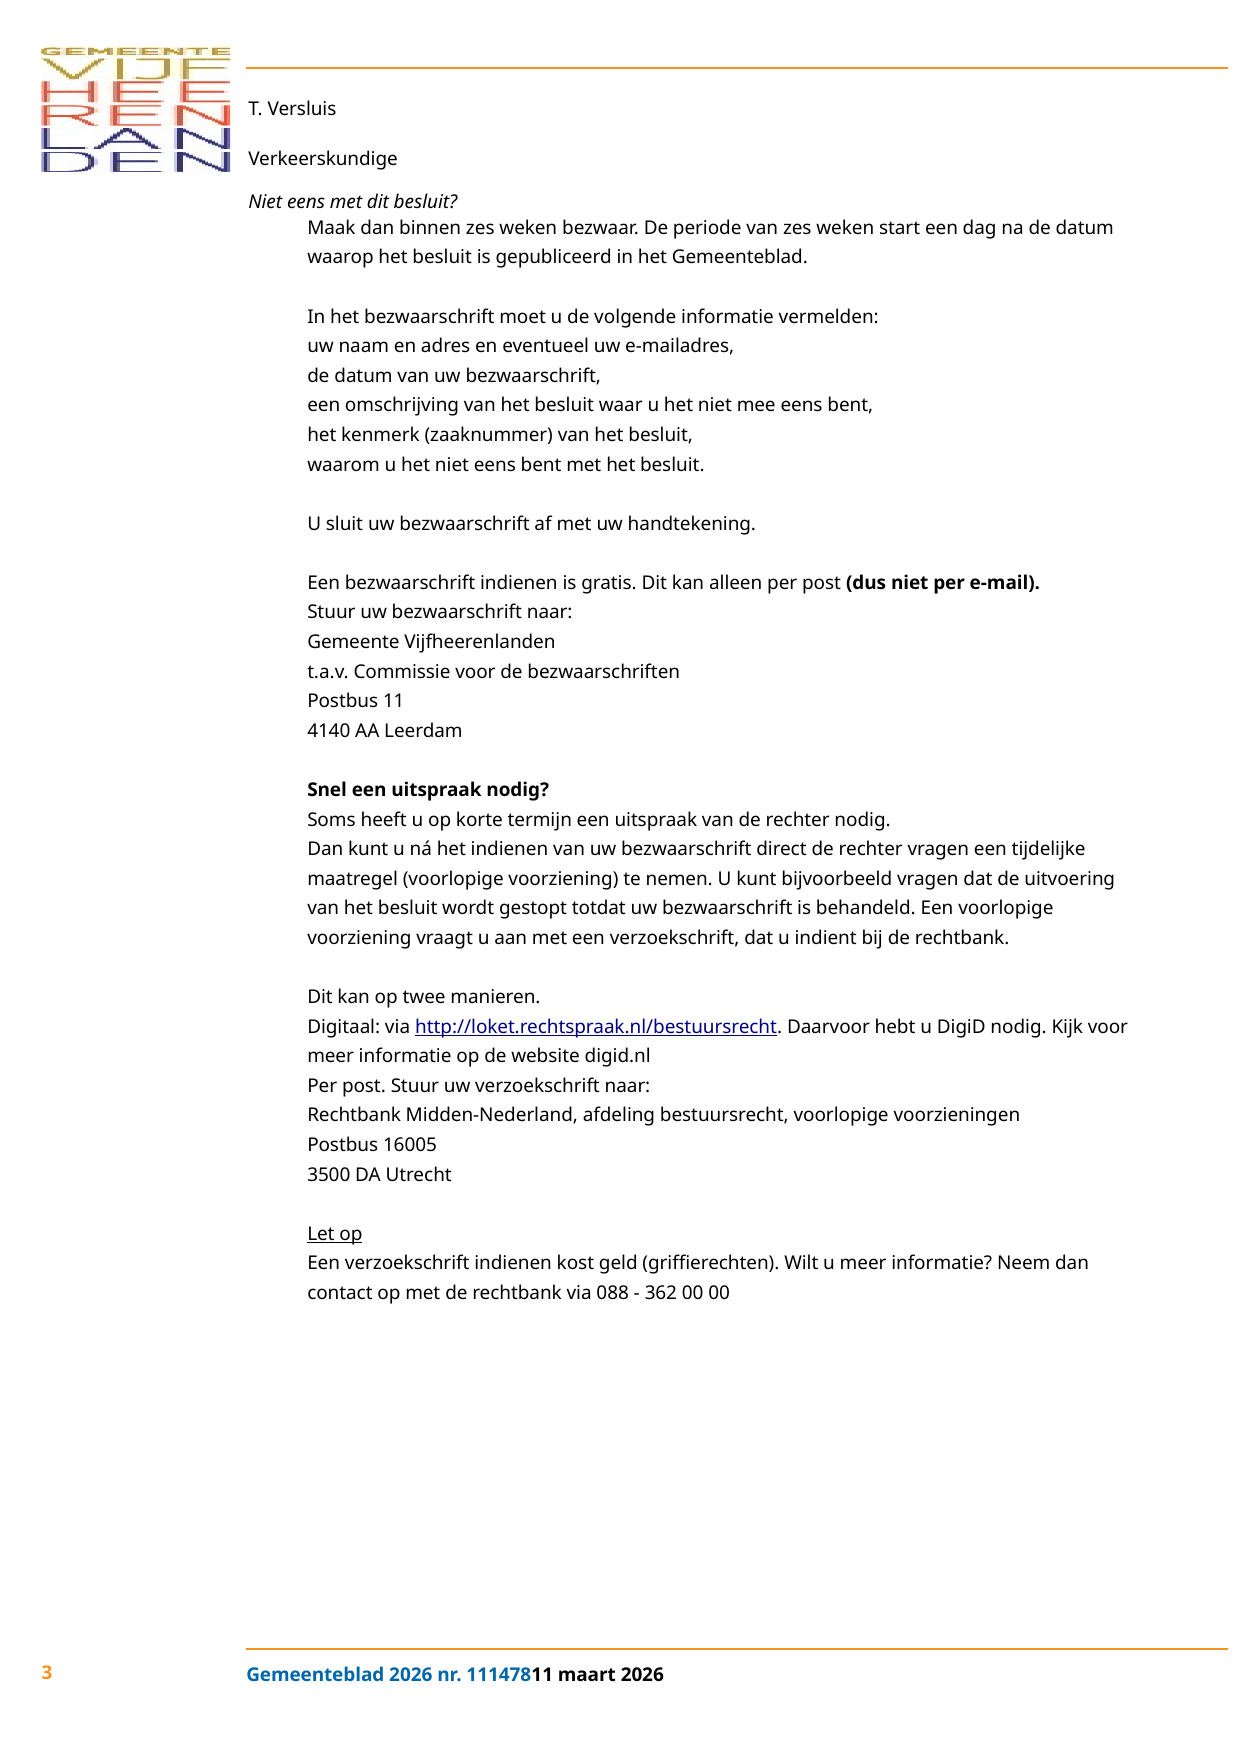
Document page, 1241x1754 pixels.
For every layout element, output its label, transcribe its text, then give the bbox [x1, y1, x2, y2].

list Gemeente Vijfheerenlanden [248, 628, 1152, 654]
list Soms heeft u op korte termijn een uitspraak van de rechter nodig. [248, 806, 1152, 831]
list In het bezwaarschrift moet u de volgende informatie vermelden: [248, 303, 1152, 328]
list waarom u het niet eens bent met het besluit. [248, 451, 1152, 476]
list Postbus 16005 [248, 1131, 1152, 1157]
list uw naam en adres en eventueel uw e-mailadres, [248, 332, 1152, 358]
list Dan kunt u ná het indienen van uw bezwaarschrift direct de rechter vragen een tijdelijke maatregel (voorlopige voorziening) te nemen. U kunt bijvoorbeeld vragen dat de uitvoering van het besluit wordt gestopt totdat uw bezwaarschrift is behandeld. Een voorlopige voorziening vraagt u aan met een verzoekschrift, dat u indient bij de rechtbank. [248, 835, 1152, 950]
list U sluit uw bezwaarschrift af met uw handtekening. [248, 510, 1152, 536]
list 4140 AA Leerdam [248, 717, 1152, 743]
list de datum van uw bezwaarschrift, [248, 362, 1152, 388]
list Digitaal: via http://loket.rechtspraak.nl/bestuursrecht. Daarvoor hebt u DigiD nodig. Kijk voor meer informatie op de website digid.nl [248, 1013, 1152, 1068]
list het kenmerk (zaaknummer) van het besluit, [248, 421, 1152, 447]
list Per post. Stuur uw verzoekschrift naar: [248, 1072, 1152, 1098]
picture [41, 47, 231, 172]
list een omschrijving van het besluit waar u het niet mee eens bent, [248, 392, 1152, 417]
text Verkeerskundige [248, 145, 1152, 171]
list Stuur uw bezwaarschrift naar: [248, 599, 1152, 624]
list Een bezwaarschrift indienen is gratis. Dit kan alleen per post (dus niet per e-mail). [248, 569, 1152, 595]
list Maak dan binnen zes weken bezwaar. De periode van zes weken start een dag na de datum waarop het besluit is gepubliceerd in het Gemeenteblad. [248, 214, 1152, 269]
list t.a.v. Commissie voor de bezwaarschriften [248, 658, 1152, 683]
list Postbus 11 [248, 687, 1152, 713]
text Niet eens met dit besluit? [248, 188, 1152, 214]
list 3500 DA Utrecht [248, 1161, 1152, 1186]
list Een verzoekschrift indienen kost geld (griffierechten). Wilt u meer informatie? Neem dan contact op met de rechtbank via 088 - 362 00 00 [248, 1249, 1152, 1305]
list Let op [248, 1220, 1152, 1246]
text T. Versluis [248, 95, 1152, 121]
list Rechtbank Midden-Nederland, afdeling bestuursrecht, voorlopige voorzieningen [248, 1102, 1152, 1127]
list Snel een uitspraak nodig? [248, 776, 1152, 802]
list Dit kan op twee manieren. [248, 983, 1152, 1009]
